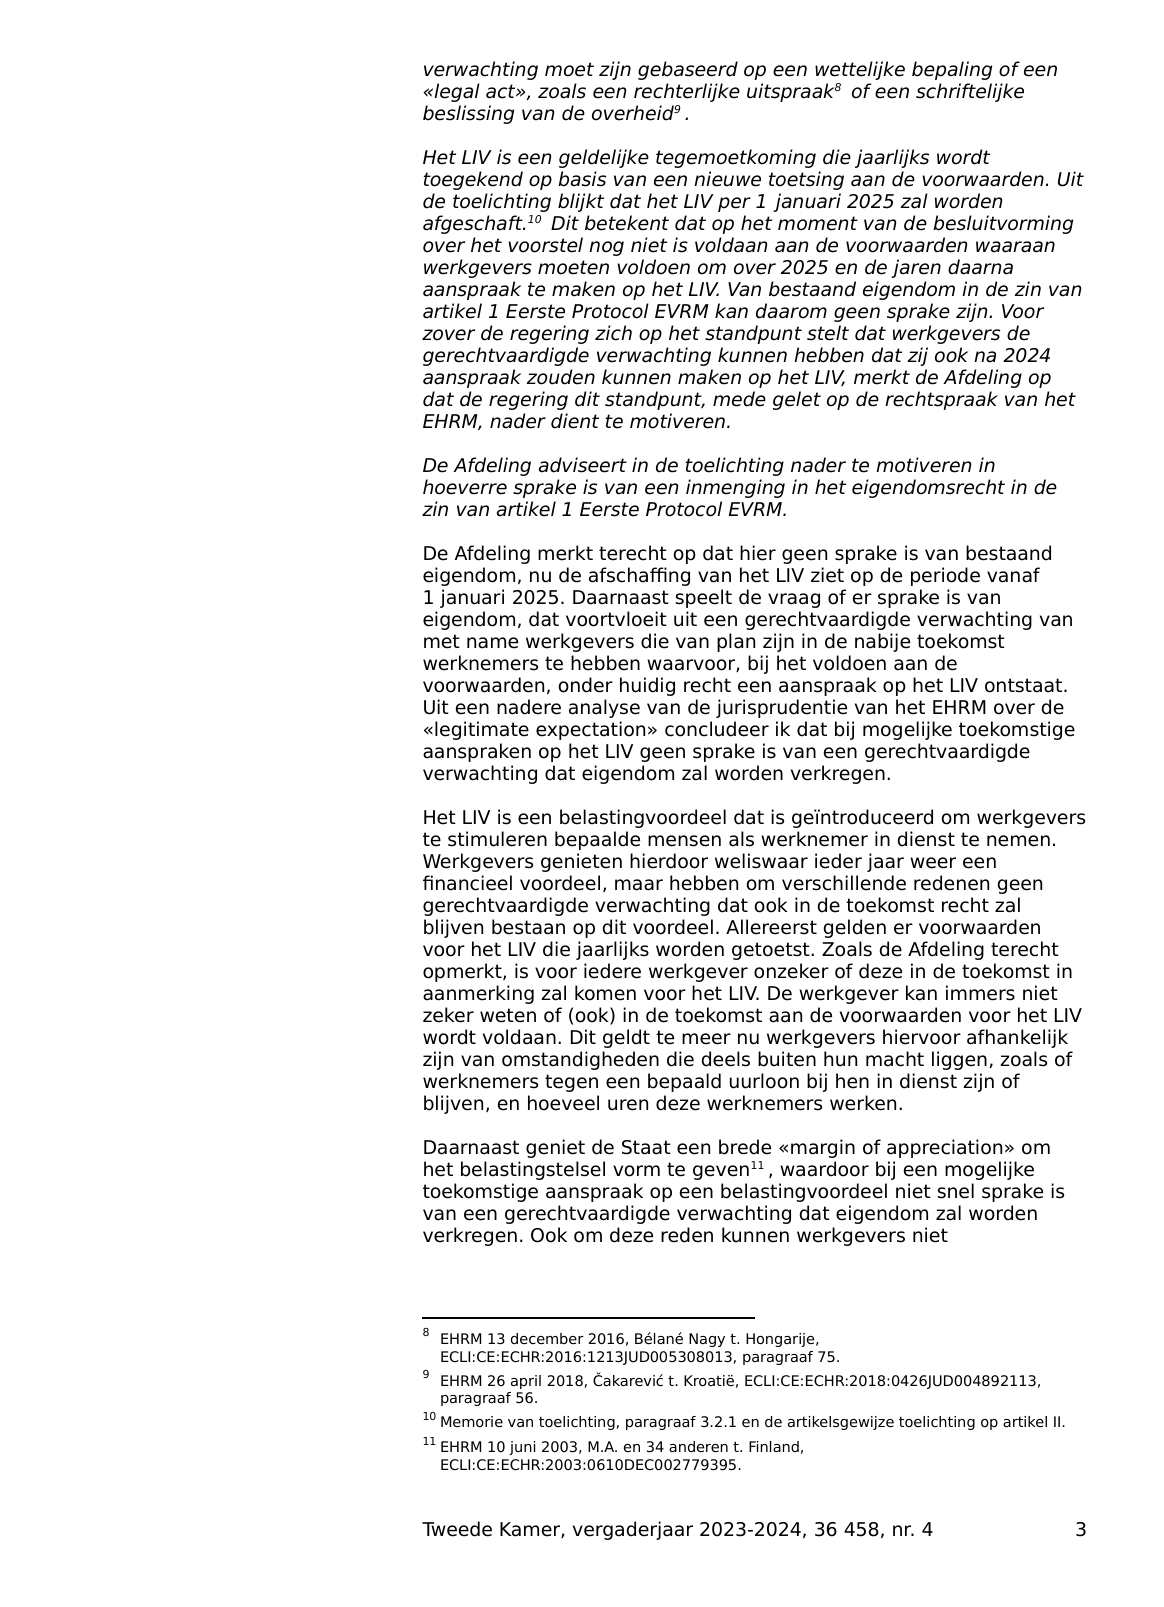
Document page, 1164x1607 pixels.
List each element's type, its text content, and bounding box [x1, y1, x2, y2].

text verwachting moet zijn gebaseerd op een wettelijke bepaling of een «legal act», zoals een rechterlijke uitspraak of een schriftelijke beslissing van de overheid. [422, 59, 1087, 125]
text EHRM 26 april 2018, Čakarević t. Kroatië, ECLI:CE:ECHR:2018:0426JUD004892113, paragraaf 56. [422, 1368, 1087, 1407]
text Het LIV is een belastingvoordeel dat is geïntroduceerd om werkgevers te stimuleren bepaalde mensen als werknemer in dienst te nemen. Werkgevers genieten hierdoor weliswaar ieder jaar weer een financieel voordeel, maar hebben om verschillende redenen geen gerechtvaardigde verwachting dat ook in de toekomst recht zal blijven bestaan op dit voordeel. Allereerst gelden er voorwaarden voor het LIV die jaarlijks worden getoetst. Zoals de Afdeling terecht opmerkt, is voor iedere werkgever onzeker of deze in de toekomst in aanmerking zal komen voor het LIV. De werkgever kan immers niet zeker weten of (ook) in de toekomst aan de voorwaarden voor het LIV wordt voldaan. Dit geldt te meer nu werkgevers hiervoor afhankelijk zijn van omstandigheden die deels buiten hun macht liggen, zoals of werknemers tegen een bepaald uurloon bij hen in dienst zijn of blijven, en hoeveel uren deze werknemers werken. [422, 807, 1087, 1115]
text EHRM 13 december 2016, Bélané Nagy t. Hongarije, ECLI:CE:ECHR:2016:1213JUD005308013, paragraaf 75. [422, 1327, 1087, 1366]
text EHRM 10 juni 2003, M.A. en 34 anderen t. Finland, ECLI:CE:ECHR:2003:0610DEC002779395. [422, 1435, 1087, 1474]
text De Afdeling adviseert in de toelichting nader te motiveren in hoeverre sprake is van een inmenging in het eigendomsrecht in de zin van artikel 1 Eerste Protocol EVRM. [422, 455, 1087, 521]
text De Afdeling merkt terecht op dat hier geen sprake is van bestaand eigendom, nu de afschaffing van het LIV ziet op de periode vanaf 1 januari 2025. Daarnaast speelt de vraag of er sprake is van eigendom, dat voortvloeit uit een gerechtvaardigde verwachting van met name werkgevers die van plan zijn in de nabije toekomst werknemers te hebben waarvoor, bij het voldoen aan de voorwaarden, onder huidig recht een aanspraak op het LIV ontstaat. Uit een nadere analyse van de jurisprudentie van het EHRM over de «legitimate expectation» concludeer ik dat bij mogelijke toekomstige aanspraken op het LIV geen sprake is van een gerechtvaardigde verwachting dat eigendom zal worden verkregen. [422, 543, 1087, 785]
text Daarnaast geniet de Staat een brede «margin of appreciation» om het belastingstelsel vorm te geven, waardoor bij een mogelijke toekomstige aanspraak op een belastingvoordeel niet snel sprake is van een gerechtvaardigde verwachting dat eigendom zal worden verkregen. Ook om deze reden kunnen werkgevers niet [422, 1137, 1087, 1247]
text Memorie van toelichting, paragraaf 3.2.1 en de artikelsgewijze toelichting op artikel II. [422, 1410, 1087, 1432]
text Het LIV is een geldelijke tegemoetkoming die jaarlijks wordt toegekend op basis van een nieuwe toetsing aan de voorwaarden. Uit de toelichting blijkt dat het LIV per 1 januari 2025 zal worden afgeschaft. Dit betekent dat op het moment van de besluitvorming over het voorstel nog niet is voldaan aan de voorwaarden waaraan werkgevers moeten voldoen om over 2025 en de jaren daarna aanspraak te maken op het LIV. Van bestaand eigendom in de zin van artikel 1 Eerste Protocol EVRM kan daarom geen sprake zijn. Voor zover de regering zich op het standpunt stelt dat werkgevers de gerechtvaardigde verwachting kunnen hebben dat zij ook na 2024 aanspraak zouden kunnen maken op het LIV, merkt de Afdeling op dat de regering dit standpunt, mede gelet op de rechtspraak van het EHRM, nader dient te motiveren. [422, 147, 1087, 433]
